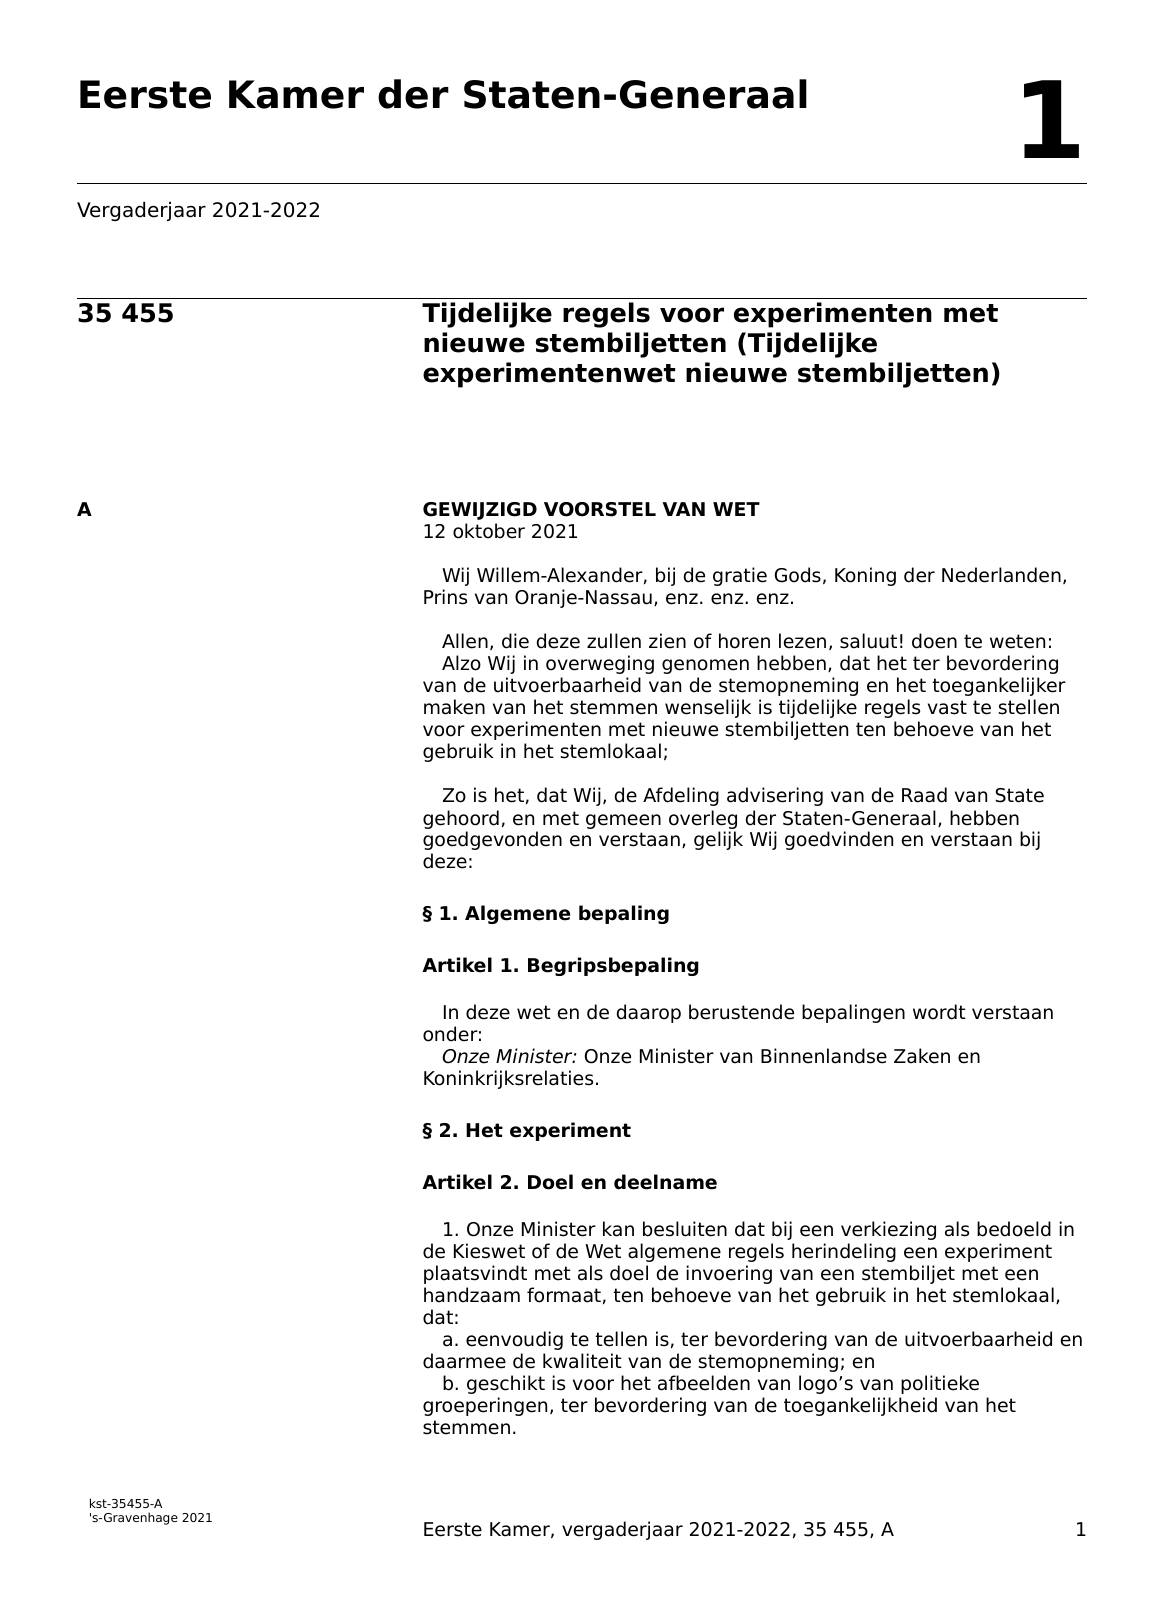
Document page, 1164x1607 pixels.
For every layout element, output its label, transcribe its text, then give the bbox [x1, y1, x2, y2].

text 's-Gravenhage 2021 [88, 1511, 323, 1525]
text 1. Onze Minister kan besluiten dat bij een verkiezing als bedoeld in de Kieswet of de Wet algemene regels herindeling een experiment plaatsvindt met als doel de invoering van een stembiljet met een handzaam formaat, ten behoeve van het gebruik in het stemlokaal, dat: [422, 1219, 1087, 1329]
text Wij Willem-Alexander, bij de gratie Gods, Koning der Nederlanden, Prins van Oranje-Nassau, enz. enz. enz. [422, 565, 1087, 609]
subtitle A GEWIJZIGD VOORSTEL VAN WET [77, 499, 1087, 521]
subtitle 35 455 Tijdelijke regels voor experimenten met nieuwe stembiljetten (Tijdelijke experimentenwet nieuwe stembiljetten) [77, 299, 1087, 388]
table_cell Vergaderjaar 2021-2022 [77, 184, 1087, 298]
text a. eenvoudig te tellen is, ter bevordering van de uitvoerbaarheid en daarmee de kwaliteit van de stemopneming; en [422, 1329, 1087, 1373]
text Zo is het, dat Wij, de Afdeling advisering van de Raad van State gehoord, en met gemeen overleg der Staten-Generaal, hebben goedgevonden en verstaan, gelijk Wij goedvinden en verstaan bij deze: [422, 785, 1087, 873]
subtitle § 2. Het experiment [422, 1120, 1087, 1142]
text Alzo Wij in overweging genomen hebben, dat het ter bevordering van de uitvoerbaarheid van de stemopneming en het toegankelijker maken van het stemmen wenselijk is tijdelijke regels vast te stellen voor experimenten met nieuwe stembiljetten ten behoeve van het gebruik in het stemlokaal; [422, 653, 1087, 763]
table_header 1 [886, 59, 1087, 183]
text Allen, die deze zullen zien of horen lezen, saluut! doen te weten: [422, 631, 1087, 653]
table_header Eerste Kamer der Staten-Generaal [77, 59, 886, 183]
text Onze Minister: Onze Minister van Binnenlandse Zaken en Koninkrijksrelaties. [422, 1046, 1087, 1090]
text b. geschikt is voor het afbeelden van logo’s van politieke groeperingen, ter bevordering van de toegankelijkheid van het stemmen. [422, 1373, 1087, 1439]
subtitle § 1. Algemene bepaling [422, 903, 1087, 925]
text 12 oktober 2021 [422, 521, 1087, 543]
text In deze wet en de daarop berustende bepalingen wordt verstaan onder: [422, 1002, 1087, 1046]
subtitle Artikel 2. Doel en deelname [422, 1172, 1087, 1194]
text kst-35455-A [88, 1497, 323, 1511]
subtitle Artikel 1. Begripsbepaling [422, 955, 1087, 977]
